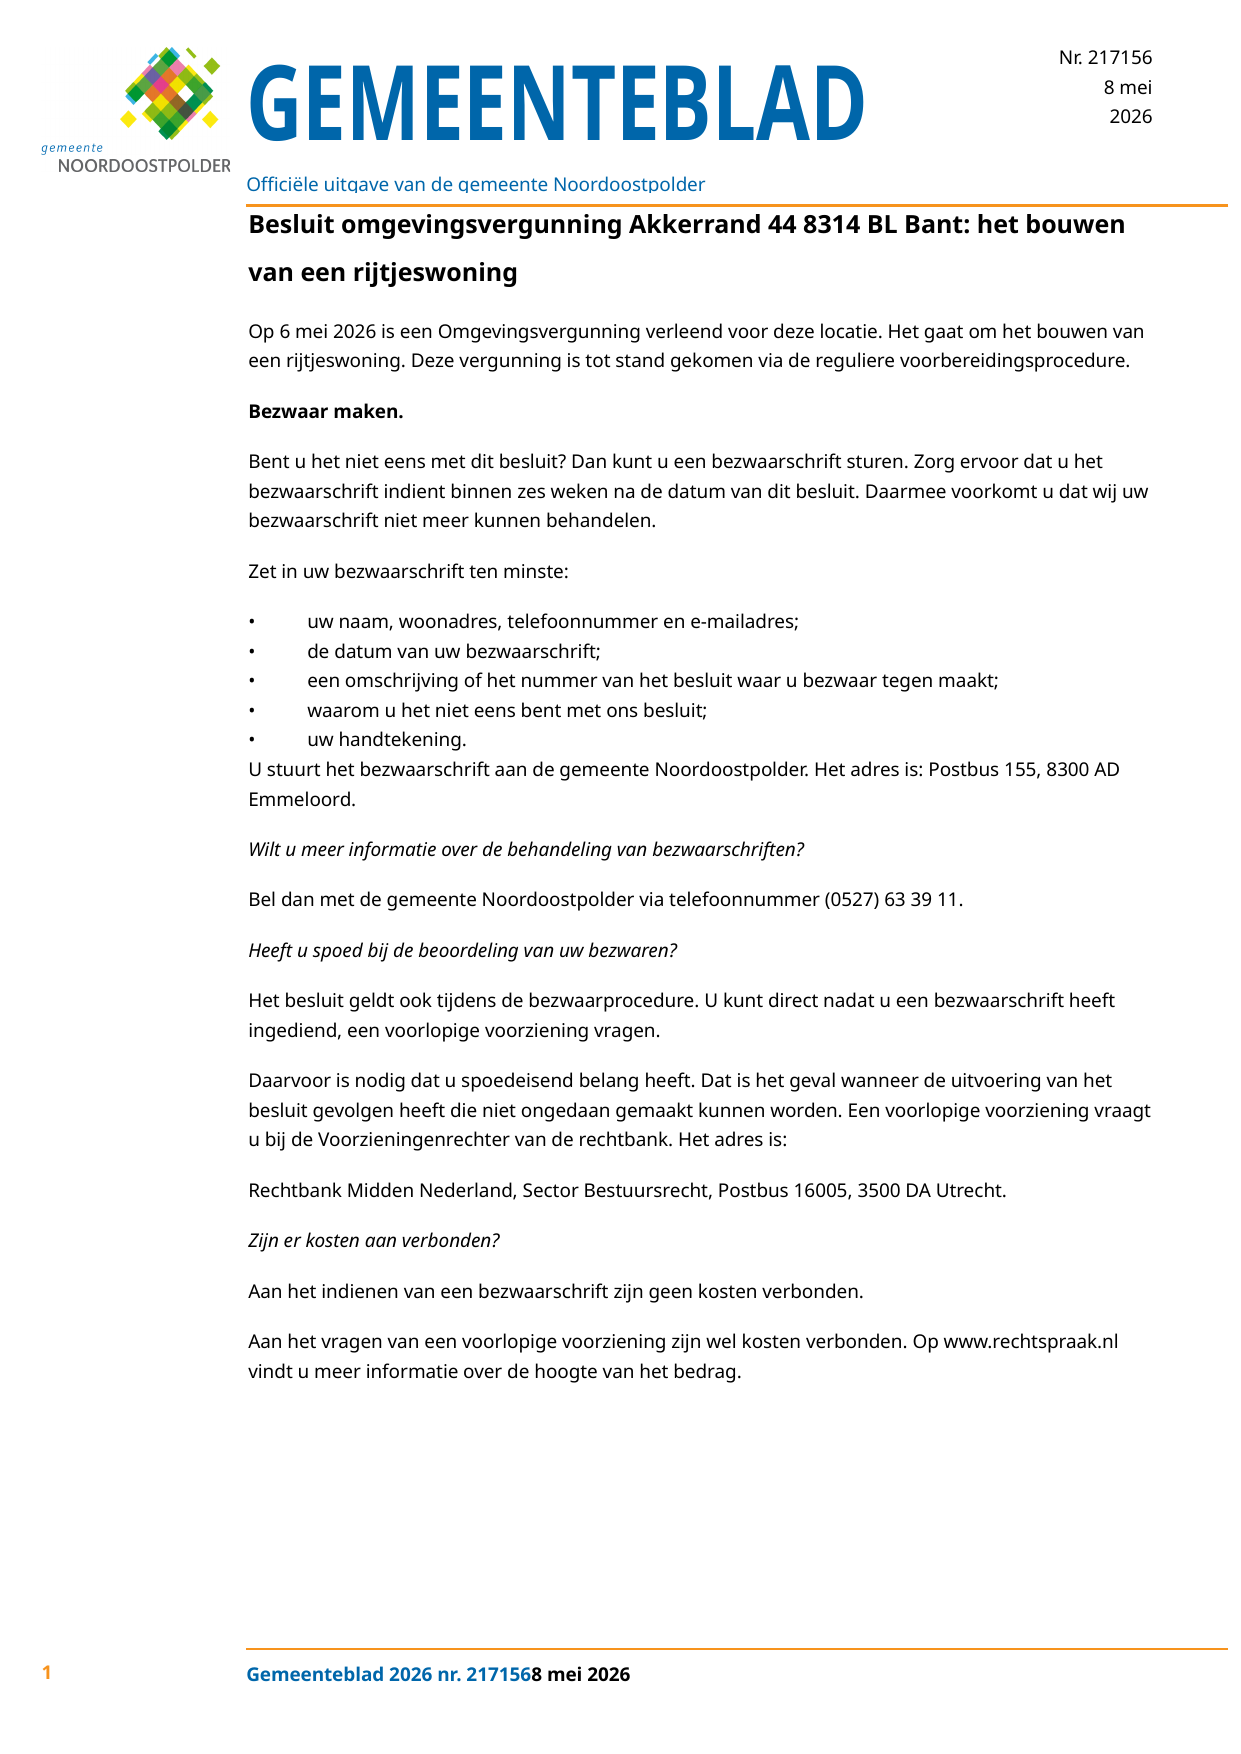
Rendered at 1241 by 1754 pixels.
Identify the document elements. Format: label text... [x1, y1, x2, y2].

text Bent u het niet eens met dit besluit? Dan kunt u een bezwaarschrift sturen. Zorg ervoor dat u het bezwaarschrift indient binnen zes weken na de datum van dit besluit. Daarmee voorkomt u dat wij uw bezwaarschrift niet meer kunnen behandelen. [248, 448, 1152, 533]
text Wilt u meer informatie over de behandeling van bezwaarschriften? [248, 836, 1152, 862]
text Daarvoor is nodig dat u spoedeisend belang heeft. Dat is het geval wanneer de uitvoering van het besluit gevolgen heeft die niet ongedaan gemaakt kunnen worden. Een voorlopige voorziening vraagt u bij de Voorzieningenrechter van de rechtbank. Het adres is: [248, 1067, 1152, 1152]
list uw naam, woonadres, telefoonnummer en e-mailadres; [248, 608, 1152, 634]
text Bel dan met de gemeente Noordoostpolder via telefoonnummer (0527) 63 39 11. [248, 887, 1152, 912]
text Zet in uw bezwaarschrift ten minste: [248, 558, 1152, 584]
list uw handtekening. [248, 727, 1152, 752]
text Rechtbank Midden Nederland, Sector Bestuursrecht, Postbus 16005, 3500 DA Utrecht. [248, 1177, 1152, 1203]
list waarom u het niet eens bent met ons besluit; [248, 697, 1152, 723]
text Heeft u spoed bij de beoordeling van uw bezwaren? [248, 937, 1152, 963]
text Bezwaar maken. [248, 398, 1152, 424]
text Het besluit geldt ook tijdens de bezwaarprocedure. U kunt direct nadat u een bezwaarschrift heeft ingediend, een voorlopige voorziening vragen. [248, 987, 1152, 1043]
list een omschrijving of het nummer van het besluit waar u bezwaar tegen maakt; [248, 667, 1152, 693]
text U stuurt het bezwaarschrift aan de gemeente Noordoostpolder. Het adres is: Postbus 155, 8300 AD Emmeloord. [248, 756, 1152, 812]
text Zijn er kosten aan verbonden? [248, 1227, 1152, 1253]
text Aan het indienen van een bezwaarschrift zijn geen kosten verbonden. [248, 1278, 1152, 1304]
list de datum van uw bezwaarschrift; [248, 638, 1152, 664]
text Op 6 mei 2026 is een Omgevingsvergunning verleend voor deze locatie. Het gaat om het bouwen van een rijtjeswoning. Deze vergunning is tot stand gekomen via de reguliere voorbereidingsprocedure. [248, 318, 1152, 373]
text Besluit omgevingsvergunning Akkerrand 44 8314 BL Bant: het bouwen van een rijtjeswoning [248, 207, 1152, 288]
text Aan het vragen van een voorlopige voorziening zijn wel kosten verbonden. Op www.rechtspraak.nl vindt u meer informatie over de hoogte van het bedrag. [248, 1328, 1152, 1384]
picture [41, 47, 231, 172]
